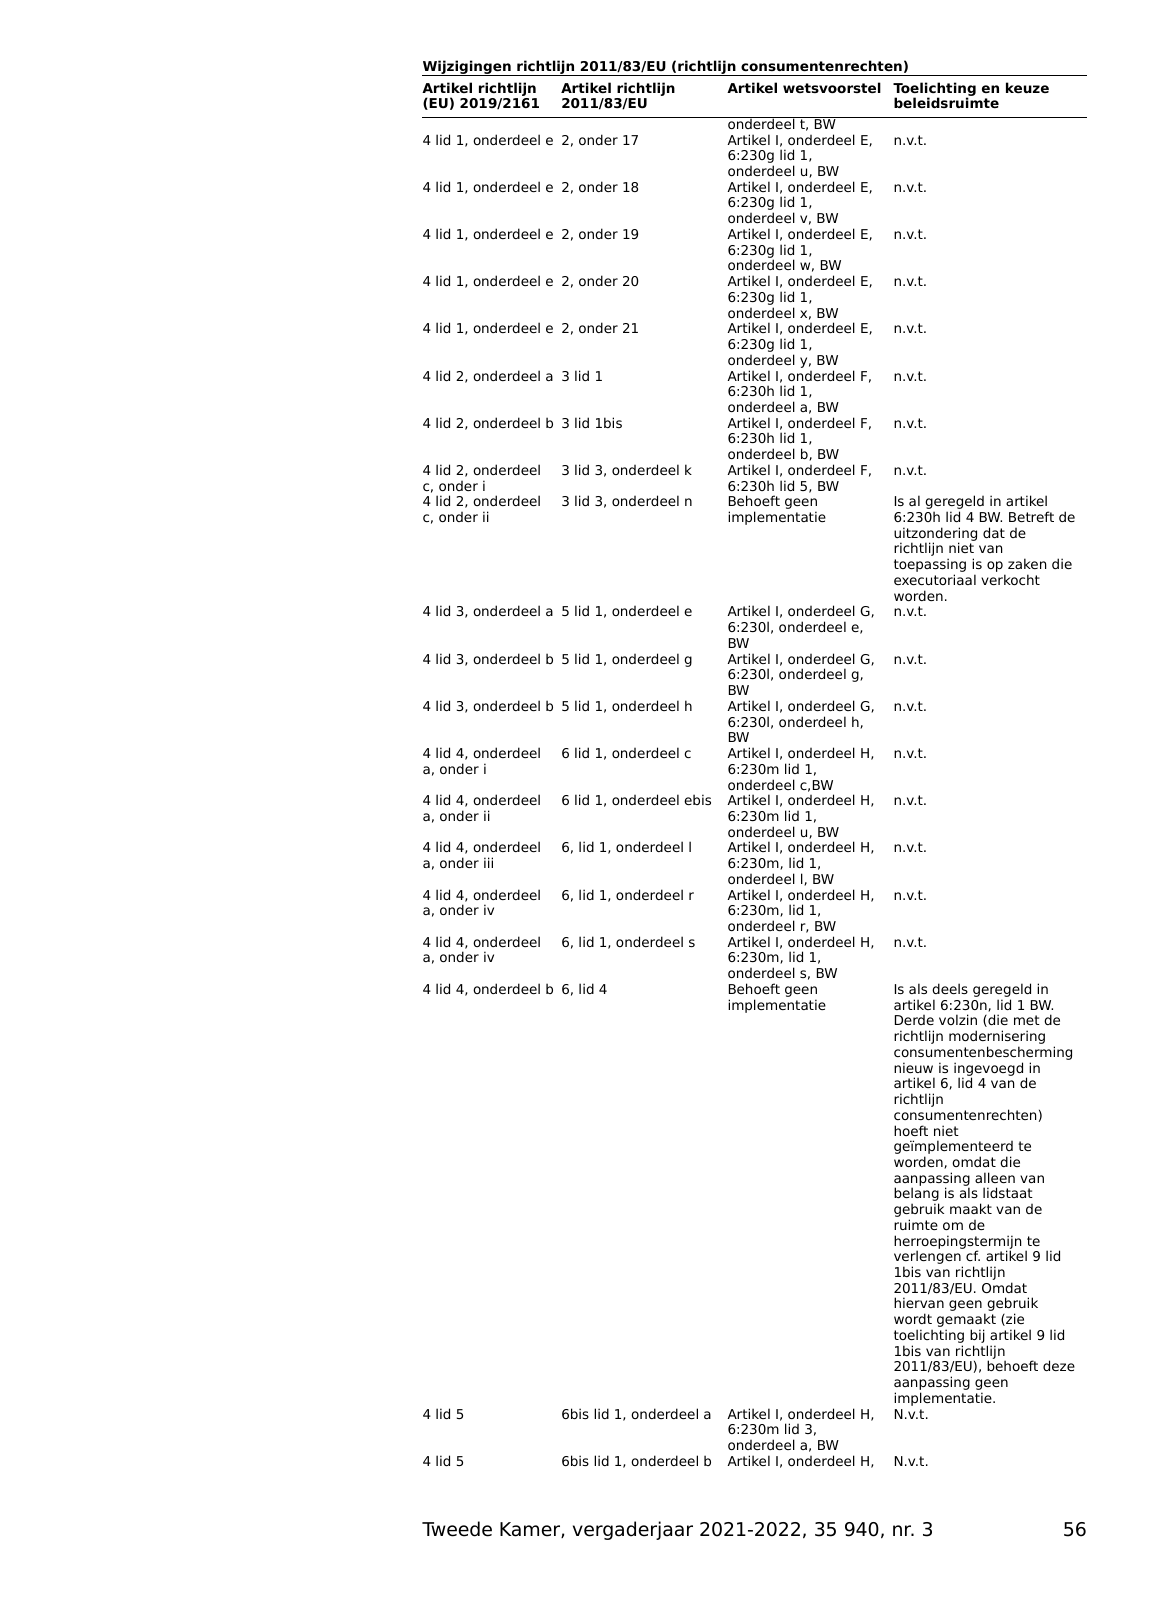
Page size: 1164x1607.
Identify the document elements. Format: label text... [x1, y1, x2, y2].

table_cell 4 lid 1, onderdeel e [422, 274, 555, 321]
table_cell Is als deels geregeld in artikel 6:230n, lid 1 BW. Derde volzin (die met de richtlijn modernisering consumentenbescherming nieuw is ingevoegd in artikel 6, lid 4 van de richtlijn consumentenrechten) hoeft niet geïmplementeerd te worden, omdat die aanpassing alleen van belang is als lidstaat gebruik maakt van de ruimte om de herroepingstermijn te verlengen cf. artikel 9 lid 1bis van richtlijn 2011/83/EU. Omdat hiervan geen gebruik wordt gemaakt (zie toelichting bij artikel 9 lid 1bis van richtlijn 2011/83/EU), behoeft deze aanpassing geen implementatie. [887, 982, 1087, 1406]
table_cell 4 lid 2, onderdeel c, onder i [422, 463, 555, 494]
table_cell Artikel richtlijn 2011/83/EU [555, 76, 721, 117]
table_cell n.v.t. [887, 368, 1087, 416]
table_cell 4 lid 2, onderdeel a [422, 368, 555, 416]
table_cell Artikel I, onderdeel F, 6:230h lid 1, onderdeel b, BW [721, 416, 887, 463]
table_cell 4 lid 2, onderdeel c, onder ii [422, 494, 555, 604]
table_cell N.v.t. [887, 1406, 1087, 1454]
table_cell n.v.t. [887, 935, 1087, 982]
table_cell 5 lid 1, onderdeel h [555, 699, 721, 746]
table_cell n.v.t. [887, 274, 1087, 321]
table_cell 2, onder 19 [555, 227, 721, 274]
table_cell Artikel I, onderdeel G, 6:230l, onderdeel h, BW [721, 699, 887, 746]
table_cell 2, onder 20 [555, 274, 721, 321]
table_cell 4 lid 5 [422, 1406, 555, 1454]
table_cell Artikel I, onderdeel H, 6:230m, lid 1, onderdeel l, BW [721, 840, 887, 887]
table_cell Toelichting en keuze beleidsruimte [887, 76, 1087, 117]
table_cell 6, lid 1, onderdeel s [555, 935, 721, 982]
table_cell Artikel I, onderdeel H, 6:230m, lid 1, onderdeel s, BW [721, 935, 887, 982]
table_cell Artikel I, onderdeel H, 6:230m, lid 1, onderdeel r, BW [721, 888, 887, 934]
table_cell n.v.t. [887, 746, 1087, 793]
table_cell 6 lid 1, onderdeel ebis [555, 793, 721, 840]
table_cell 4 lid 5 [422, 1454, 555, 1469]
table_cell 6, lid 4 [555, 982, 721, 1406]
table_cell 5 lid 1, onderdeel g [555, 651, 721, 699]
table_cell n.v.t. [887, 416, 1087, 463]
table_cell N.v.t. [887, 1454, 1087, 1469]
table_cell Artikel I, onderdeel E, 6:230g lid 1, onderdeel y, BW [721, 321, 887, 368]
table_cell 2, onder 17 [555, 133, 721, 179]
table_cell 4 lid 4, onderdeel a, onder ii [422, 793, 555, 840]
table_cell Artikel richtlijn (EU) 2019/2161 [422, 76, 555, 117]
table_cell [555, 118, 721, 132]
table_cell n.v.t. [887, 651, 1087, 699]
table_cell 4 lid 3, onderdeel b [422, 699, 555, 746]
table_cell 3 lid 3, onderdeel k [555, 463, 721, 494]
table_cell Artikel I, onderdeel E, 6:230g lid 1, onderdeel w, BW [721, 227, 887, 274]
table_cell 5 lid 1, onderdeel e [555, 604, 721, 651]
table_cell 4 lid 1, onderdeel e [422, 133, 555, 179]
table_cell Is al geregeld in artikel 6:230h lid 4 BW. Betreft de uitzondering dat de richtlijn niet van toepassing is op zaken die executoriaal verkocht worden. [887, 494, 1087, 604]
table_cell Artikel I, onderdeel H, 6:230m lid 3, onderdeel a, BW [721, 1406, 887, 1454]
table_cell n.v.t. [887, 133, 1087, 179]
table_cell [887, 118, 1087, 132]
table_cell 2, onder 18 [555, 180, 721, 227]
table_cell Artikel I, onderdeel E, 6:230g lid 1, onderdeel v, BW [721, 180, 887, 227]
table_cell n.v.t. [887, 793, 1087, 840]
table_cell 4 lid 1, onderdeel e [422, 180, 555, 227]
table_cell 4 lid 4, onderdeel a, onder iv [422, 935, 555, 982]
table_cell n.v.t. [887, 321, 1087, 368]
table_cell 4 lid 2, onderdeel b [422, 416, 555, 463]
table_cell 3 lid 1bis [555, 416, 721, 463]
table_cell 4 lid 3, onderdeel a [422, 604, 555, 651]
table_cell 4 lid 3, onderdeel b [422, 651, 555, 699]
table_cell Artikel I, onderdeel H, 6:230m lid 1, onderdeel u, BW [721, 793, 887, 840]
table_cell Artikel I, onderdeel G, 6:230l, onderdeel e, BW [721, 604, 887, 651]
table_cell Artikel I, onderdeel E, 6:230g lid 1, onderdeel x, BW [721, 274, 887, 321]
table_cell 3 lid 1 [555, 368, 721, 416]
table_cell Behoeft geen implementatie [721, 982, 887, 1406]
table_cell 4 lid 4, onderdeel b [422, 982, 555, 1406]
table_cell n.v.t. [887, 840, 1087, 887]
table_cell 4 lid 4, onderdeel a, onder i [422, 746, 555, 793]
table_cell 6, lid 1, onderdeel l [555, 840, 721, 887]
table_cell 4 lid 1, onderdeel e [422, 227, 555, 274]
table_cell 4 lid 4, onderdeel a, onder iv [422, 888, 555, 934]
table_cell n.v.t. [887, 604, 1087, 651]
table_cell n.v.t. [887, 463, 1087, 494]
table_cell n.v.t. [887, 180, 1087, 227]
table_cell 2, onder 21 [555, 321, 721, 368]
table_cell Artikel I, onderdeel H, [721, 1454, 887, 1469]
table_cell n.v.t. [887, 227, 1087, 274]
table_cell 6bis lid 1, onderdeel a [555, 1406, 721, 1454]
table_cell 6, lid 1, onderdeel r [555, 888, 721, 934]
table_cell Artikel wetsvoorstel [721, 76, 887, 117]
table_cell n.v.t. [887, 699, 1087, 746]
table_header Wijzigingen richtlijn 2011/83/EU (richtlijn consumentenrechten) [422, 59, 1087, 75]
table_cell Artikel I, onderdeel F, 6:230h lid 1, onderdeel a, BW [721, 368, 887, 416]
table_cell onderdeel t, BW [721, 118, 887, 132]
table_cell Behoeft geen implementatie [721, 494, 887, 604]
table_cell n.v.t. [887, 888, 1087, 934]
table_cell [422, 118, 555, 132]
table_cell 6 lid 1, onderdeel c [555, 746, 721, 793]
table_cell Artikel I, onderdeel H, 6:230m lid 1, onderdeel c,BW [721, 746, 887, 793]
table_cell 4 lid 4, onderdeel a, onder iii [422, 840, 555, 887]
table_cell 4 lid 1, onderdeel e [422, 321, 555, 368]
table_cell 3 lid 3, onderdeel n [555, 494, 721, 604]
table_cell Artikel I, onderdeel G, 6:230l, onderdeel g, BW [721, 651, 887, 699]
table_cell 6bis lid 1, onderdeel b [555, 1454, 721, 1469]
table_cell Artikel I, onderdeel E, 6:230g lid 1, onderdeel u, BW [721, 133, 887, 179]
table_cell Artikel I, onderdeel F, 6:230h lid 5, BW [721, 463, 887, 494]
